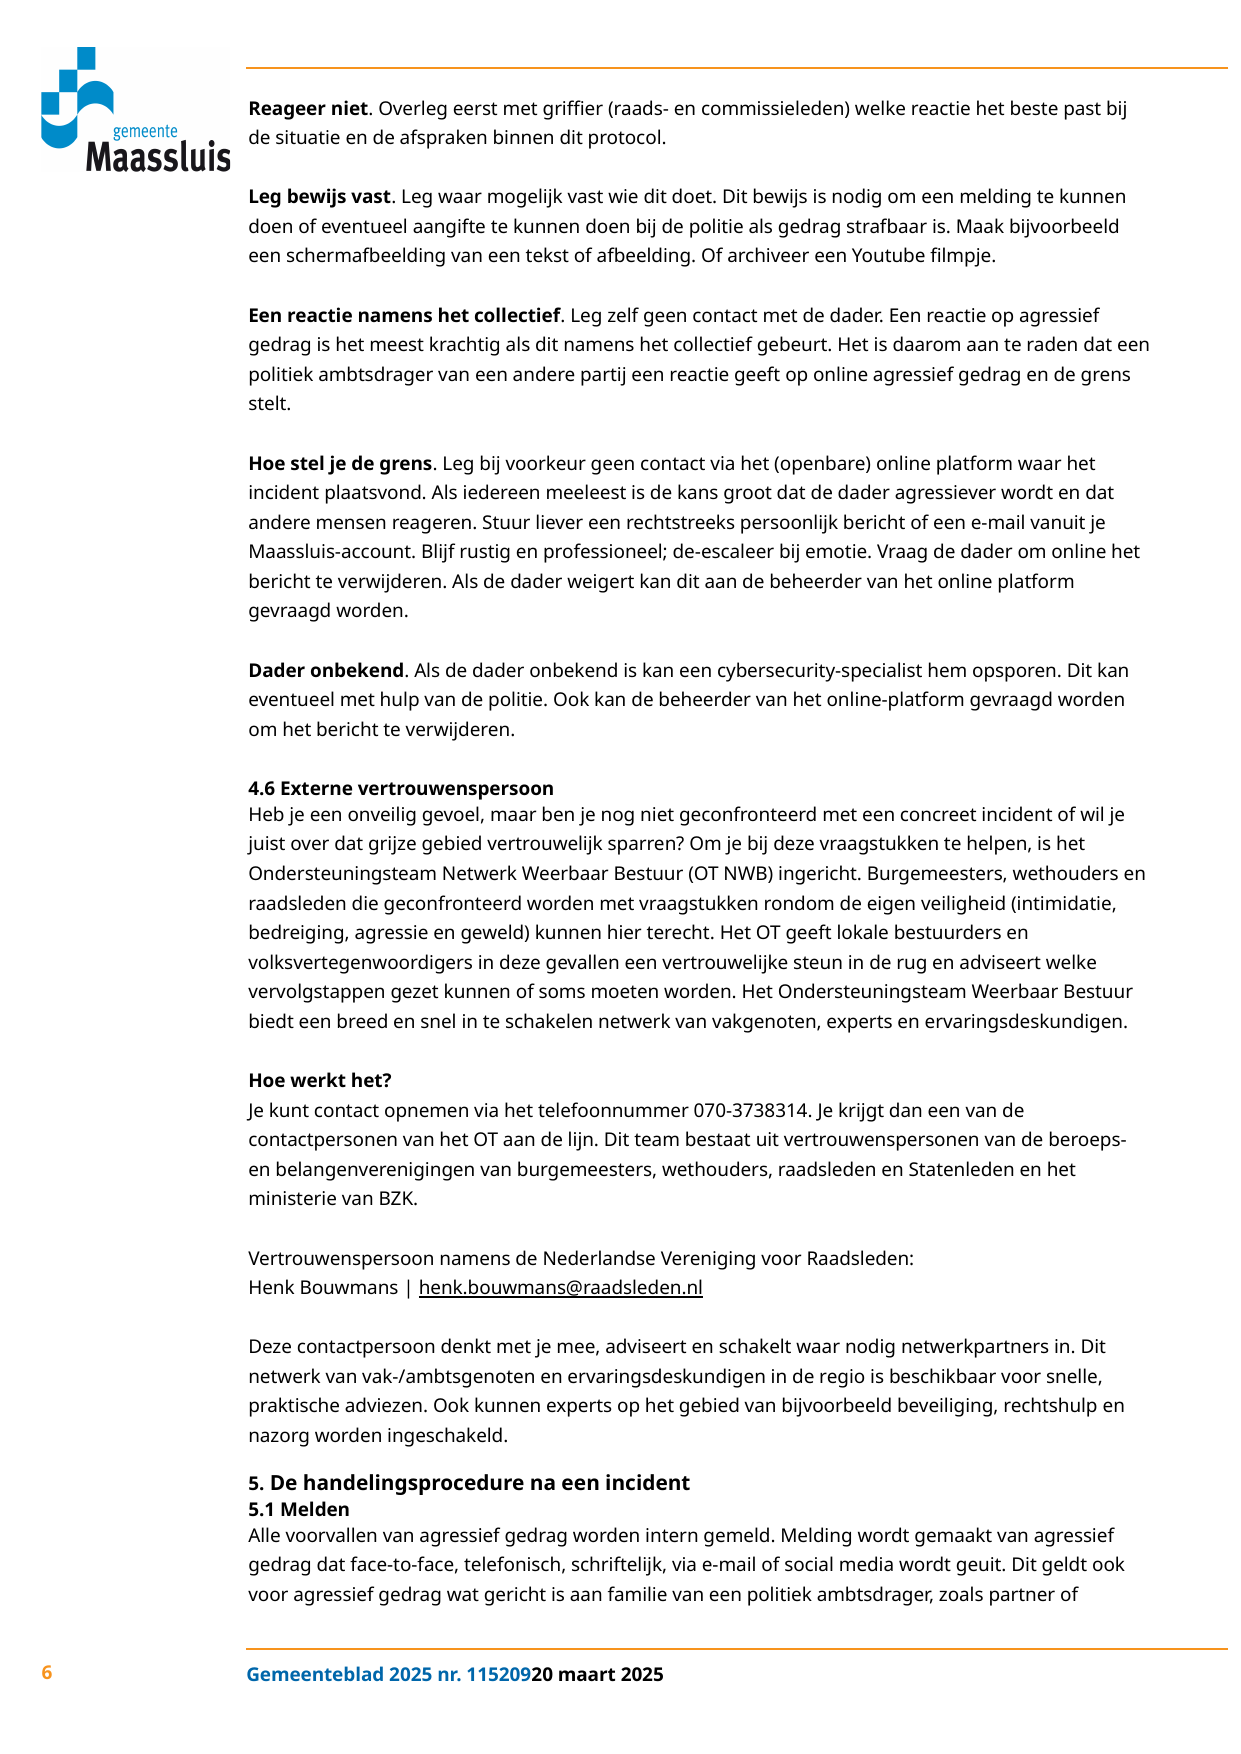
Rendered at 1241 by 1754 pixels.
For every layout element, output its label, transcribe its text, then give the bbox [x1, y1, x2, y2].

text 5. De handelingsprocedure na een incident [248, 1468, 1152, 1496]
text Hoe stel je de grens. Leg bij voorkeur geen contact via het (openbare) online platform waar het incident plaatsvond. Als iedereen meeleest is de kans groot dat de dader agressiever wordt en dat andere mensen reageren. Stuur liever een rechtstreeks persoonlijk bericht of een e-mail vanuit je Maassluis-account. Blijf rustig en professioneel; de-escaleer bij emotie. Vraag de dader om online het bericht te verwijderen. Als de dader weigert kan dit aan de beheerder van het online platform gevraagd worden. [248, 450, 1152, 623]
text Reageer niet. Overleg eerst met griffier (raads- en commissieleden) welke reactie het beste past bij de situatie en de afspraken binnen dit protocol. [248, 95, 1152, 150]
text Vertrouwenspersoon namens de Nederlandse Vereniging voor Raadsleden: [248, 1245, 1152, 1270]
text Deze contactpersoon denkt met je mee, adviseert en schakelt waar nodig netwerkpartners in. Dit netwerk van vak-/ambtsgenoten en ervaringsdeskundigen in de regio is beschikbaar voor snelle, praktische adviezen. Ook kunnen experts op het gebied van bijvoorbeeld beveiliging, rechtshulp en nazorg worden ingeschakeld. [248, 1333, 1152, 1448]
text Leg bewijs vast. Leg waar mogelijk vast wie dit doet. Dit bewijs is nodig om een melding te kunnen doen of eventueel aangifte te kunnen doen bij de politie als gedrag strafbaar is. Maak bijvoorbeeld een schermafbeelding van een tekst of afbeelding. Of archiveer een Youtube filmpje. [248, 183, 1152, 268]
text Heb je een onveilig gevoel, maar ben je nog niet geconfronteerd met een concreet incident of wil je juist over dat grijze gebied vertrouwelijk sparren? Om je bij deze vraagstukken te helpen, is het Ondersteuningsteam Netwerk Weerbaar Bestuur (OT NWB) ingericht. Burgemeesters, wethouders en raadsleden die geconfronteerd worden met vraagstukken rondom de eigen veiligheid (intimidatie, bedreiging, agressie en geweld) kunnen hier terecht. Het OT geeft lokale bestuurders en volksvertegenwoordigers in deze gevallen een vertrouwelijke steun in de rug en adviseert welke vervolgstappen gezet kunnen of soms moeten worden. Het Ondersteuningsteam Weerbaar Bestuur biedt een breed en snel in te schakelen netwerk van vakgenoten, experts en ervaringsdeskundigen. [248, 801, 1152, 1034]
text Henk Bouwmans | henk.bouwmans@raadsleden.nl [248, 1274, 1152, 1300]
text Alle voorvallen van agressief gedrag worden intern gemeld. Melding wordt gemaakt van agressief gedrag dat face-to-face, telefonisch, schriftelijk, via e-mail of social media wordt geuit. Dit geldt ook voor agressief gedrag wat gericht is aan familie van een politiek ambtsdrager, zoals partner of [248, 1522, 1152, 1607]
picture [41, 47, 231, 172]
text Je kunt contact opnemen via het telefoonnummer 070-3738314. Je krijgt dan een van de contactpersonen van het OT aan de lijn. Dit team bestaat uit vertrouwenspersonen van de beroeps- en belangenverenigingen van burgemeesters, wethouders, raadsleden en Statenleden en het ministerie van BZK. [248, 1097, 1152, 1211]
text Hoe werkt het? [248, 1067, 1152, 1093]
text Een reactie namens het collectief. Leg zelf geen contact met de dader. Een reactie op agressief gedrag is het meest krachtig als dit namens het collectief gebeurt. Het is daarom aan te raden dat een politiek ambtsdrager van een andere partij een reactie geeft op online agressief gedrag en de grens stelt. [248, 302, 1152, 416]
text Dader onbekend. Als de dader onbekend is kan een cybersecurity-specialist hem opsporen. Dit kan eventueel met hulp van de politie. Ook kan de beheerder van het online-platform gevraagd worden om het bericht te verwijderen. [248, 657, 1152, 742]
text 4.6 Externe vertrouwenspersoon [248, 775, 1152, 801]
picture [41, 47, 77, 92]
text 5.1 Melden [248, 1496, 1152, 1522]
